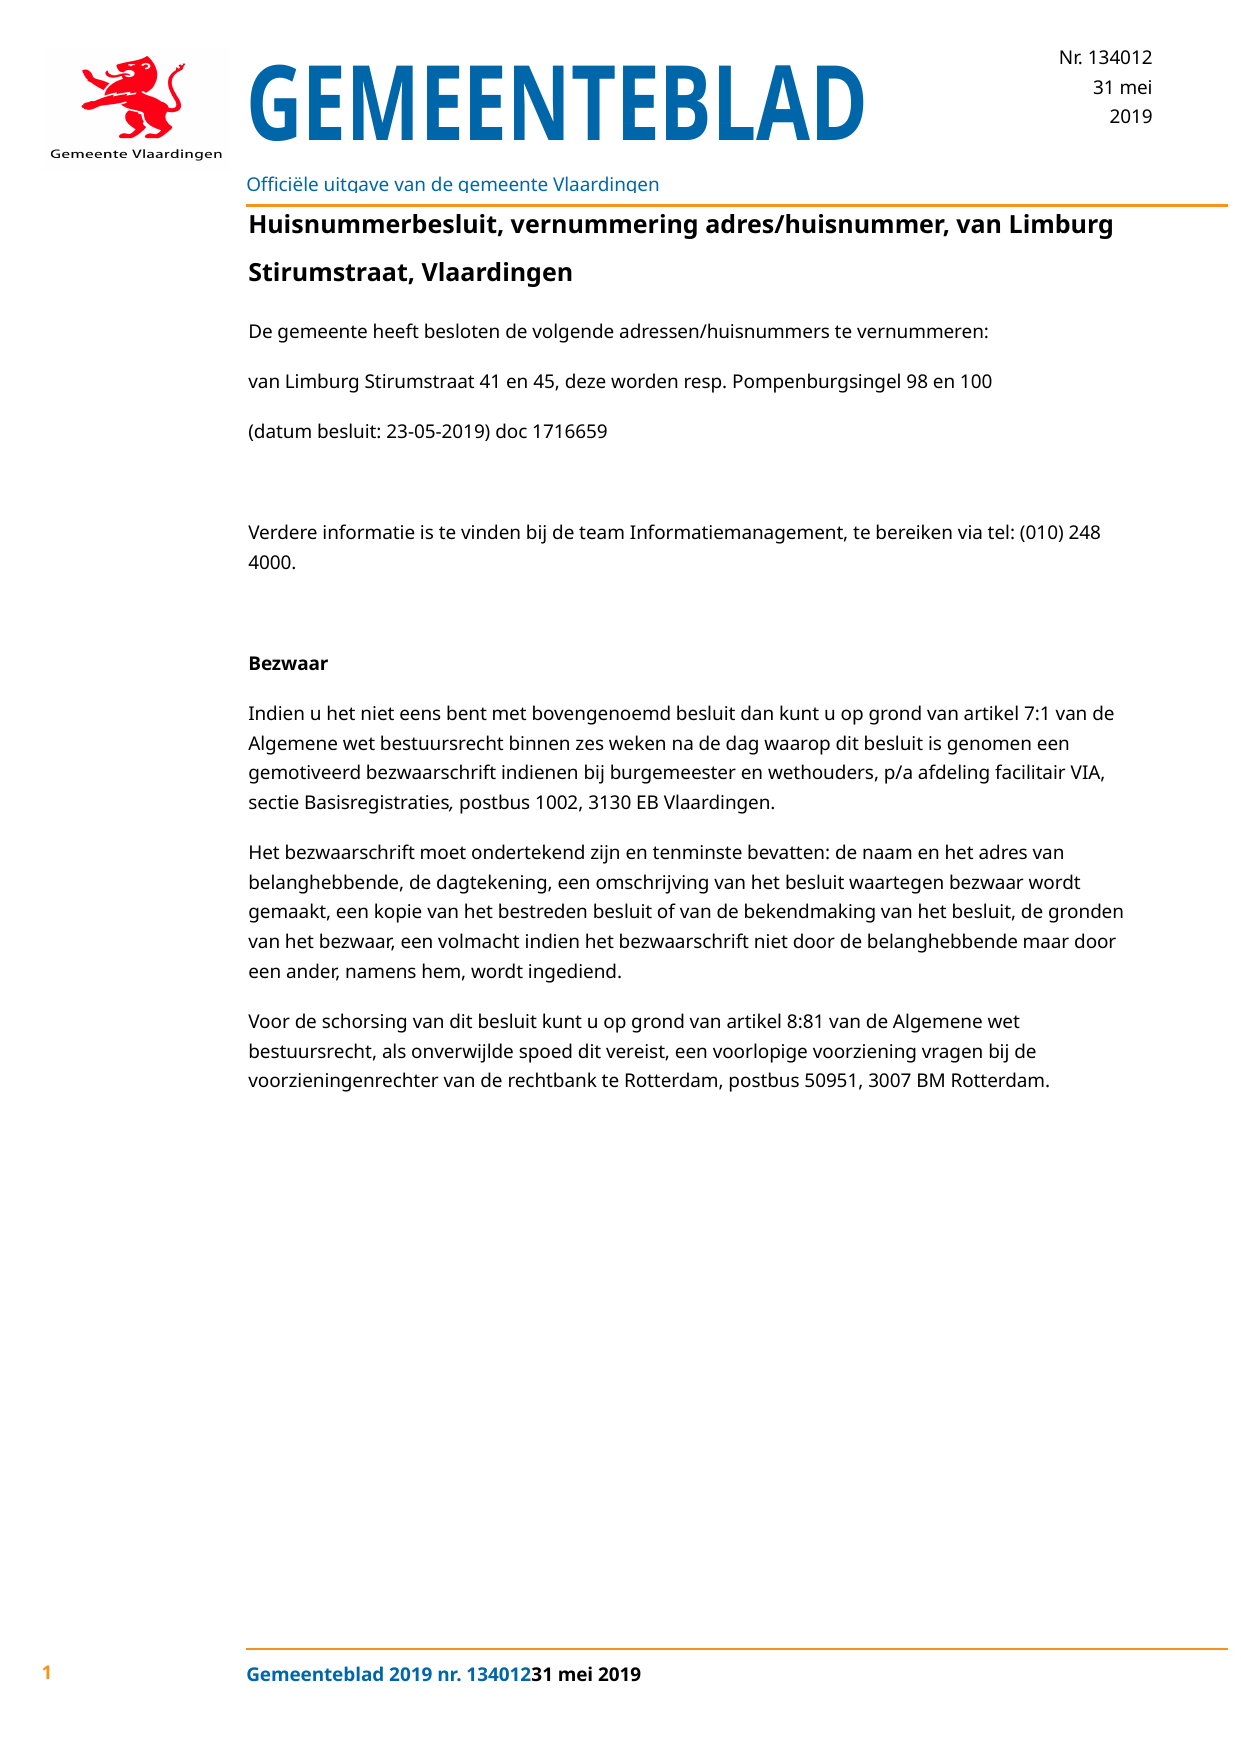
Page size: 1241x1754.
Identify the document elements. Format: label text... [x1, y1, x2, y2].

picture [41, 47, 231, 172]
text Bezwaar [248, 650, 1152, 676]
text van Limburg Stirumstraat 41 en 45, deze worden resp. Pompenburgsingel 98 en 100 [248, 368, 1152, 394]
text (datum besluit: 23-05-2019) doc 1716659 [248, 419, 1152, 444]
text Het bezwaarschrift moet ondertekend zijn en tenminste bevatten: de naam en het adres van belanghebbende, de dagtekening, een omschrijving van het besluit waartegen bezwaar wordt gemaakt, een kopie van het bestreden besluit of van de bekendmaking van het besluit, de gronden van het bezwaar, een volmacht indien het bezwaarschrift niet door de belanghebbende maar door een ander, namens hem, wordt ingediend. [248, 839, 1152, 984]
text De gemeente heeft besloten de volgende adressen/huisnummers te vernummeren: [248, 318, 1152, 344]
text Indien u het niet eens bent met bovengenoemd besluit dan kunt u op grond van artikel 7:1 van de Algemene wet bestuursrecht binnen zes weken na de dag waarop dit besluit is genomen een gemotiveerd bezwaarschrift indienen bij burgemeester en wethouders, p/a afdeling facilitair VIA, sectie Basisregistraties, postbus 1002, 3130 EB Vlaardingen. [248, 700, 1152, 815]
text Huisnummerbesluit, vernummering adres/huisnummer, van Limburg Stirumstraat, Vlaardingen [248, 207, 1152, 288]
text Verdere informatie is te vinden bij de team Informatiemanagement, te bereiken via tel: (010) 248 4000. [248, 519, 1152, 575]
text Voor de schorsing van dit besluit kunt u op grond van artikel 8:81 van de Algemene wet bestuursrecht, als onverwijlde spoed dit vereist, een voorlopige voorziening vragen bij de voorzieningenrechter van de rechtbank te Rotterdam, postbus 50951, 3007 BM Rotterdam. [248, 1008, 1152, 1093]
